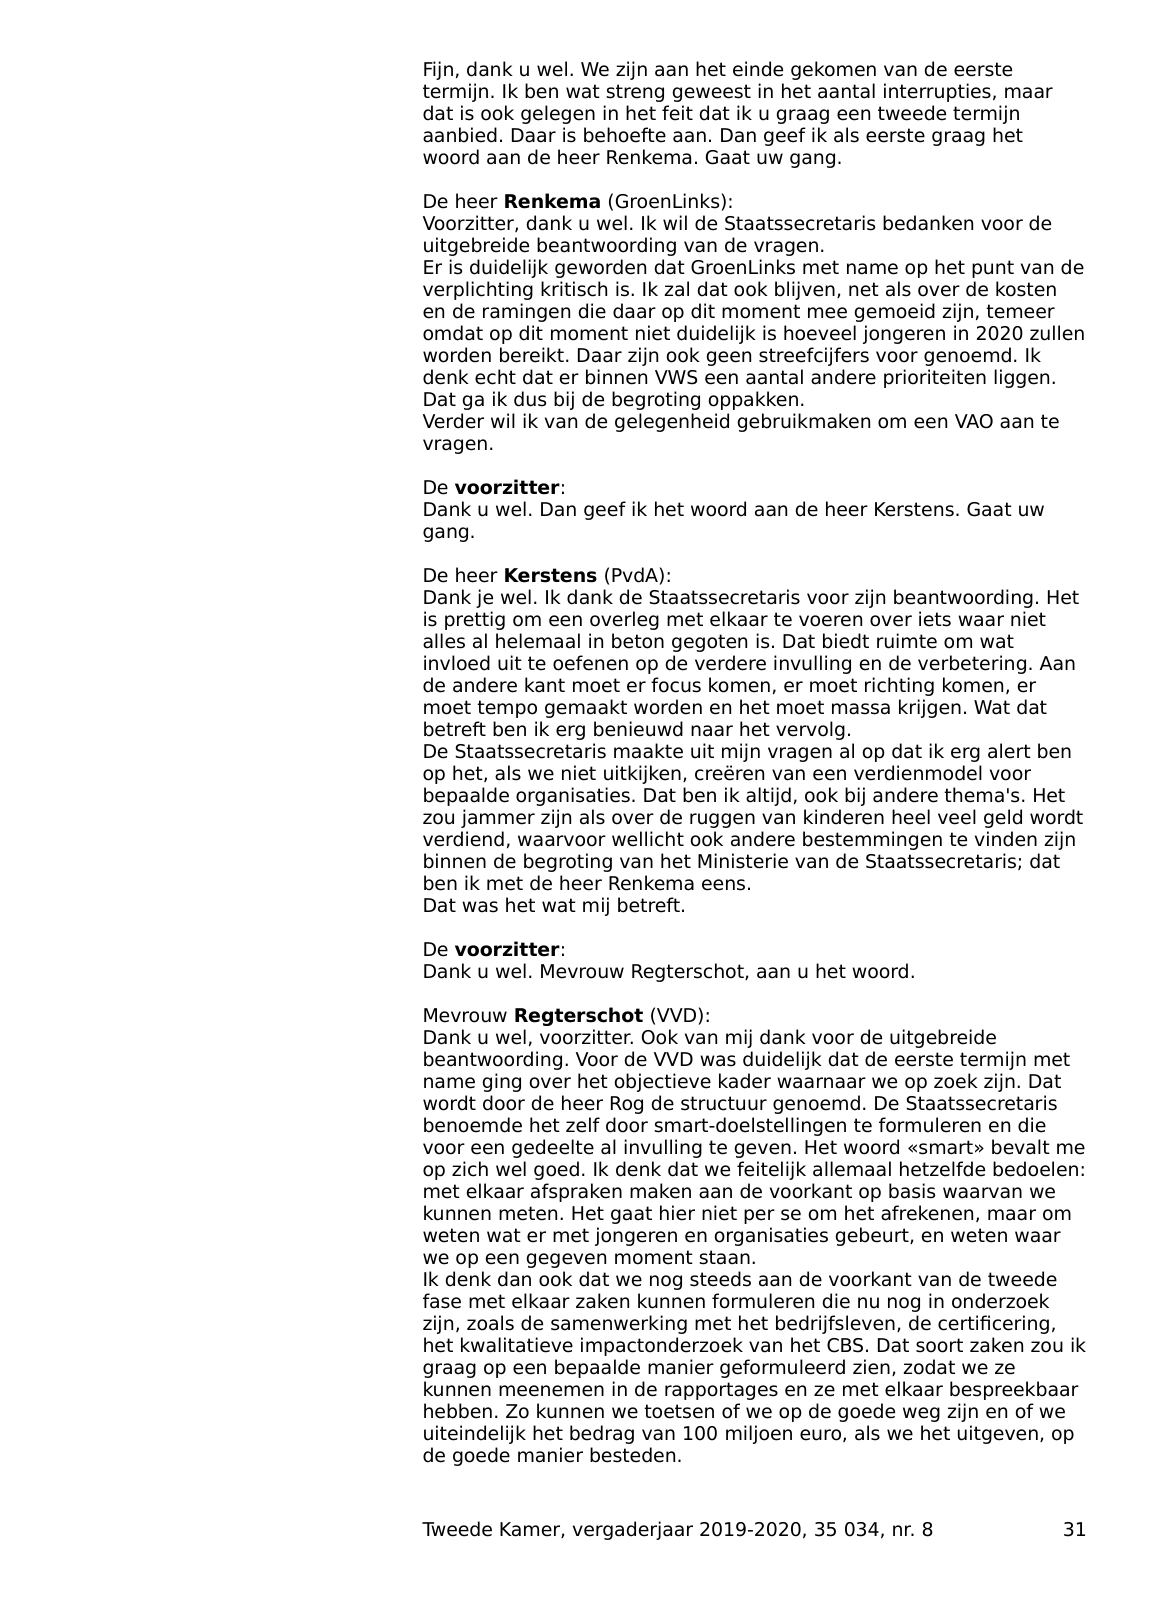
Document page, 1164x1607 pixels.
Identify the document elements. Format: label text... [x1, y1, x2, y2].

text De heer Kerstens (PvdA): [422, 565, 1087, 587]
text Dank u wel. Mevrouw Regterschot, aan u het woord. [422, 961, 1087, 983]
text De voorzitter: [422, 477, 1087, 499]
text Voorzitter, dank u wel. Ik wil de Staatssecretaris bedanken voor de uitgebreide beantwoording van de vragen. [422, 213, 1087, 257]
text Verder wil ik van de gelegenheid gebruikmaken om een VAO aan te vragen. [422, 411, 1087, 455]
text Dank u wel. Dan geef ik het woord aan de heer Kerstens. Gaat uw gang. [422, 499, 1087, 543]
text Fijn, dank u wel. We zijn aan het einde gekomen van de eerste termijn. Ik ben wat streng geweest in het aantal interrupties, maar dat is ook gelegen in het feit dat ik u graag een tweede termijn aanbied. Daar is behoefte aan. Dan geef ik als eerste graag het woord aan de heer Renkema. Gaat uw gang. [422, 59, 1087, 169]
text Dank je wel. Ik dank de Staatssecretaris voor zijn beantwoording. Het is prettig om een overleg met elkaar te voeren over iets waar niet alles al helemaal in beton gegoten is. Dat biedt ruimte om wat invloed uit te oefenen op de verdere invulling en de verbetering. Aan de andere kant moet er focus komen, er moet richting komen, er moet tempo gemaakt worden en het moet massa krijgen. Wat dat betreft ben ik erg benieuwd naar het vervolg. [422, 587, 1087, 741]
text Er is duidelijk geworden dat GroenLinks met name op het punt van de verplichting kritisch is. Ik zal dat ook blijven, net als over de kosten en de ramingen die daar op dit moment mee gemoeid zijn, temeer omdat op dit moment niet duidelijk is hoeveel jongeren in 2020 zullen worden bereikt. Daar zijn ook geen streefcijfers voor genoemd. Ik denk echt dat er binnen VWS een aantal andere prioriteiten liggen. Dat ga ik dus bij de begroting oppakken. [422, 257, 1087, 411]
text De heer Renkema (GroenLinks): [422, 191, 1087, 213]
text Mevrouw Regterschot (VVD): [422, 1005, 1087, 1027]
text De Staatssecretaris maakte uit mijn vragen al op dat ik erg alert ben op het, als we niet uitkijken, creëren van een verdienmodel voor bepaalde organisaties. Dat ben ik altijd, ook bij andere thema's. Het zou jammer zijn als over de ruggen van kinderen heel veel geld wordt verdiend, waarvoor wellicht ook andere bestemmingen te vinden zijn binnen de begroting van het Ministerie van de Staatssecretaris; dat ben ik met de heer Renkema eens. [422, 741, 1087, 895]
text Ik denk dan ook dat we nog steeds aan de voorkant van de tweede fase met elkaar zaken kunnen formuleren die nu nog in onderzoek zijn, zoals de samenwerking met het bedrijfsleven, de certificering, het kwalitatieve impactonderzoek van het CBS. Dat soort zaken zou ik graag op een bepaalde manier geformuleerd zien, zodat we ze kunnen meenemen in de rapportages en ze met elkaar bespreekbaar hebben. Zo kunnen we toetsen of we op de goede weg zijn en of we uiteindelijk het bedrag van 100 miljoen euro, als we het uitgeven, op de goede manier besteden. [422, 1269, 1087, 1467]
text De voorzitter: [422, 939, 1087, 961]
text Dat was het wat mij betreft. [422, 895, 1087, 917]
text Dank u wel, voorzitter. Ook van mij dank voor de uitgebreide beantwoording. Voor de VVD was duidelijk dat de eerste termijn met name ging over het objectieve kader waarnaar we op zoek zijn. Dat wordt door de heer Rog de structuur genoemd. De Staatssecretaris benoemde het zelf door smart-doelstellingen te formuleren en die voor een gedeelte al invulling te geven. Het woord «smart» bevalt me op zich wel goed. Ik denk dat we feitelijk allemaal hetzelfde bedoelen: met elkaar afspraken maken aan de voorkant op basis waarvan we kunnen meten. Het gaat hier niet per se om het afrekenen, maar om weten wat er met jongeren en organisaties gebeurt, en weten waar we op een gegeven moment staan. [422, 1027, 1087, 1269]
